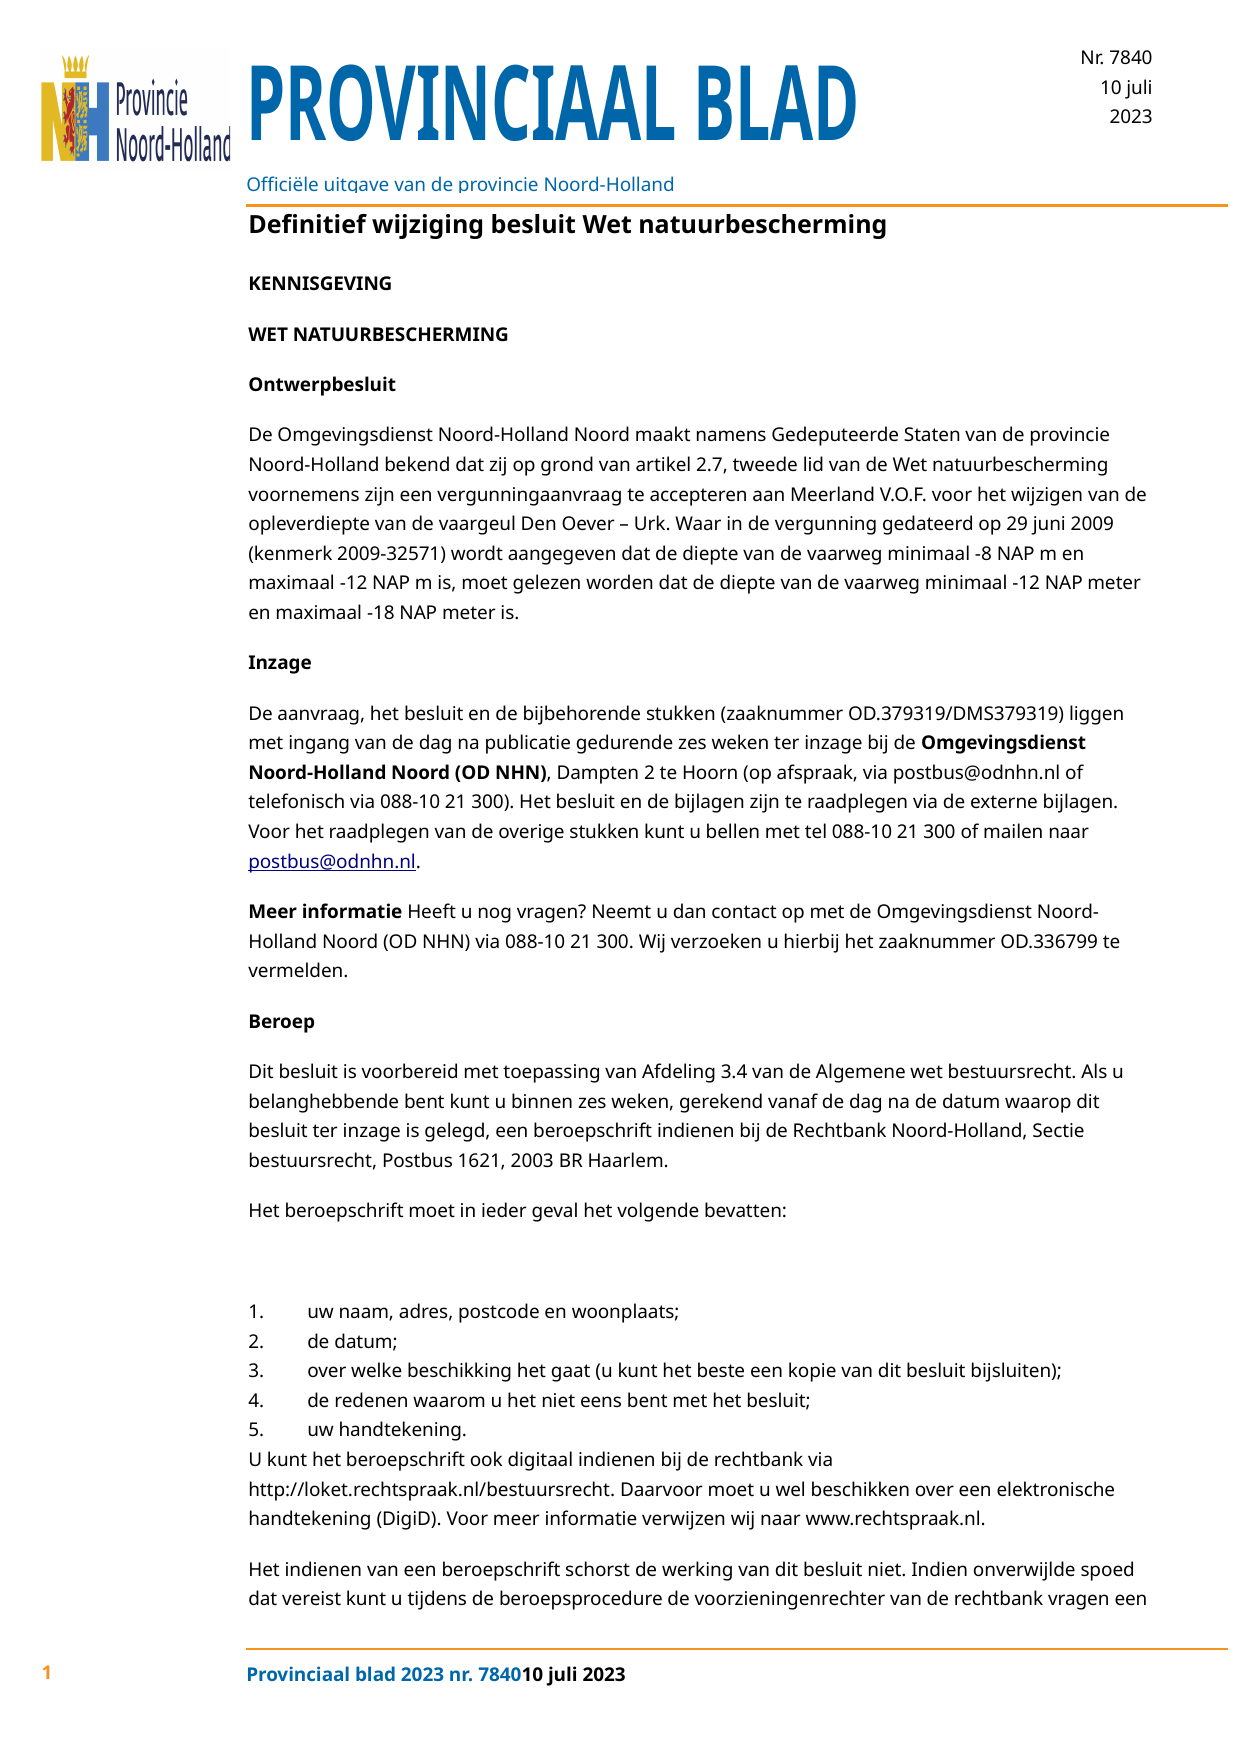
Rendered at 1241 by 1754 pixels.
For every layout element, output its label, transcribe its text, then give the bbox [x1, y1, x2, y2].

text Inzage [248, 649, 1152, 675]
text Beroep [248, 1008, 1152, 1033]
text Het indienen van een beroepschrift schorst de werking van dit besluit niet. Indien onverwijlde spoed dat vereist kunt u tijdens de beroepsprocedure de voorzieningenrechter van de rechtbank vragen een [248, 1556, 1152, 1611]
picture [41, 47, 231, 172]
text WET NATUURBESCHERMING [248, 321, 1152, 346]
list de redenen waarom u het niet eens bent met het besluit; [248, 1387, 1152, 1413]
text De Omgevingsdienst Noord-Holland Noord maakt namens Gedeputeerde Staten van de provincie Noord-Holland bekend dat zij op grond van artikel 2.7, tweede lid van de Wet natuurbescherming voornemens zijn een vergunningaanvraag te accepteren aan Meerland V.O.F. voor het wijzigen van de opleverdiepte van de vaargeul Den Oever – Urk. Waar in de vergunning gedateerd op 29 juni 2009 (kenmerk 2009-32571) wordt aangegeven dat de diepte van de vaarweg minimaal -8 NAP m en maximaal -12 NAP m is, moet gelezen worden dat de diepte van de vaarweg minimaal -12 NAP meter en maximaal -18 NAP meter is. [248, 422, 1152, 625]
text Definitief wijziging besluit Wet natuurbescherming [248, 207, 1152, 241]
text KENNISGEVING [248, 270, 1152, 296]
list uw naam, adres, postcode en woonplaats; [248, 1298, 1152, 1324]
text De aanvraag, het besluit en de bijbehorende stukken (zaaknummer OD.379319/DMS379319) liggen met ingang van de dag na publicatie gedurende zes weken ter inzage bij de Omgevingsdienst Noord-Holland Noord (OD NHN), Dampten 2 te Hoorn (op afspraak, via postbus@odnhn.nl of telefonisch via 088-10 21 300). Het besluit en de bijlagen zijn te raadplegen via de externe bijlagen. Voor het raadplegen van de overige stukken kunt u bellen met tel 088-10 21 300 of mailen naar postbus@odnhn.nl. [248, 700, 1152, 873]
text Het beroepschrift moet in ieder geval het volgende bevatten: [248, 1197, 1152, 1223]
text Dit besluit is voorbereid met toepassing van Afdeling 3.4 van de Algemene wet bestuursrecht. Als u belanghebbende bent kunt u binnen zes weken, gerekend vanaf de dag na de datum waarop dit besluit ter inzage is gelegd, een beroepschrift indienen bij de Rechtbank Noord-Holland, Sectie bestuursrecht, Postbus 1621, 2003 BR Haarlem. [248, 1058, 1152, 1173]
list de datum; [248, 1328, 1152, 1353]
text Meer informatie Heeft u nog vragen? Neemt u dan contact op met de Omgevingsdienst Noord-Holland Noord (OD NHN) via 088-10 21 300. Wij verzoeken u hierbij het zaaknummer OD.336799 te vermelden. [248, 898, 1152, 983]
text U kunt het beroepschrift ook digitaal indienen bij de rechtbank via http://loket.rechtspraak.nl/bestuursrecht. Daarvoor moet u wel beschikken over een elektronische handtekening (DigiD). Voor meer informatie verwijzen wij naar www.rechtspraak.nl. [248, 1446, 1152, 1531]
list over welke beschikking het gaat (u kunt het beste een kopie van dit besluit bijsluiten); [248, 1357, 1152, 1383]
list uw handtekening. [248, 1417, 1152, 1442]
text Ontwerpbesluit [248, 371, 1152, 397]
